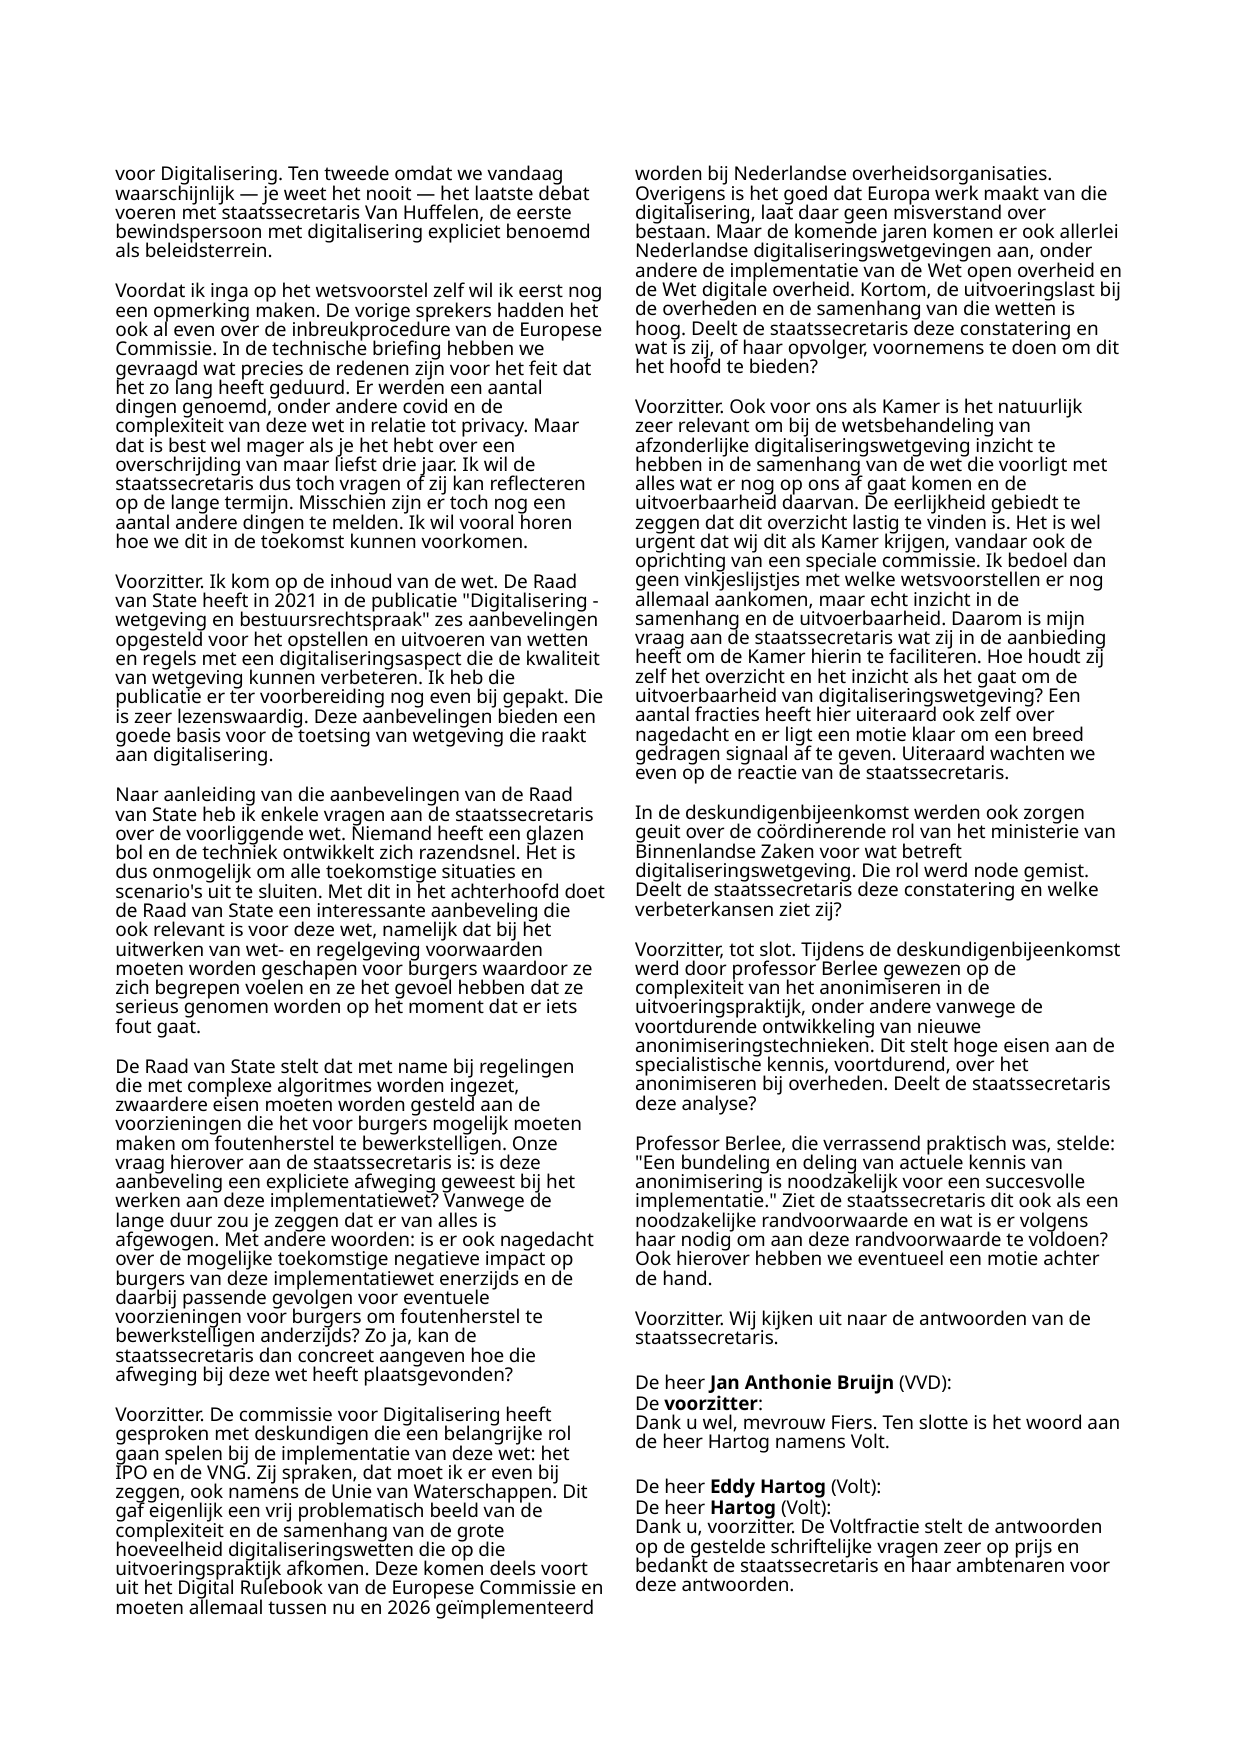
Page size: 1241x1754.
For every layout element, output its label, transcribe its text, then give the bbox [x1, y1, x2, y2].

text De heer Jan Anthonie Bruijn (VVD): [635, 1369, 1125, 1395]
text Voorzitter. De commissie voor Digitalisering heeft gesproken met deskundigen die een belangrijke rol gaan spelen bij de implementatie van deze wet: het IPO en de VNG. Zij spraken, dat moet ik er even bij zeggen, ook namens de Unie van Waterschappen. Dit gaf eigenlijk een vrij problematisch beeld van de complexiteit en de samenhang van de grote hoeveelheid digitaliseringswetten die op die uitvoeringspraktijk afkomen. Deze komen deels voort uit het Digital Rulebook van de Europese Commissie en moeten allemaal tussen nu en 2026 geïmplementeerd [115, 1406, 605, 1618]
text De Raad van State stelt dat met name bij regelingen die met complexe algoritmes worden ingezet, zwaardere eisen moeten worden gesteld aan de voorzieningen die het voor burgers mogelijk moeten maken om foutenherstel te bewerkstelligen. Onze vraag hierover aan de staatssecretaris is: is deze aanbeveling een expliciete afweging geweest bij het werken aan deze implementatiewet? Vanwege de lange duur zou je zeggen dat er van alles is afgewogen. Met andere woorden: is er ook nagedacht over de mogelijke toekomstige negatieve impact op burgers van deze implementatiewet enerzijds en de daarbij passende gevolgen voor eventuele voorzieningen voor burgers om foutenherstel te bewerkstelligen anderzijds? Zo ja, kan de staatssecretaris dan concreet aangeven hoe die afweging bij deze wet heeft plaatsgevonden? [115, 1058, 605, 1385]
text De voorzitter: [635, 1395, 1125, 1414]
text Voorzitter. Wij kijken uit naar de antwoorden van de staatssecretaris. [635, 1309, 1125, 1348]
text Naar aanleiding van die aanbevelingen van de Raad van State heb ik enkele vragen aan de staatssecretaris over de voorliggende wet. Niemand heeft een glazen bol en de techniek ontwikkelt zich razendsnel. Het is dus onmogelijk om alle toekomstige situaties en scenario's uit te sluiten. Met dit in het achterhoofd doet de Raad van State een interessante aanbeveling die ook relevant is voor deze wet, namelijk dat bij het uitwerken van wet- en regelgeving voorwaarden moeten worden geschapen voor burgers waardoor ze zich begrepen voelen en ze het gevoel hebben dat ze serieus genomen worden op het moment dat er iets fout gaat. [115, 786, 605, 1037]
text De heer Eddy Hartog (Volt): [635, 1473, 1125, 1499]
text voor Digitalisering. Ten tweede omdat we vandaag waarschijnlijk — je weet het nooit — het laatste debat voeren met staatssecretaris Van Huffelen, de eerste bewindspersoon met digitalisering expliciet benoemd als beleidsterrein. [115, 165, 605, 262]
text Dank u wel, mevrouw Fiers. Ten slotte is het woord aan de heer Hartog namens Volt. [635, 1414, 1125, 1452]
text Voorzitter. Ook voor ons als Kamer is het natuurlijk zeer relevant om bij de wetsbehandeling van afzonderlijke digitaliseringswetgeving inzicht te hebben in de samenhang van de wet die voorligt met alles wat er nog op ons af gaat komen en de uitvoerbaarheid daarvan. De eerlijkheid gebiedt te zeggen dat dit overzicht lastig te vinden is. Het is wel urgent dat wij dit als Kamer krijgen, vandaar ook de oprichting van een speciale commissie. Ik bedoel dan geen vinkjeslijstjes met welke wetsvoorstellen er nog allemaal aankomen, maar echt inzicht in de samenhang en de uitvoerbaarheid. Daarom is mijn vraag aan de staatssecretaris wat zij in de aanbieding heeft om de Kamer hierin te faciliteren. Hoe houdt zij zelf het overzicht en het inzicht als het gaat om de uitvoerbaarheid van digitaliseringswetgeving? Een aantal fracties heeft hier uiteraard ook zelf over nagedacht en er ligt een motie klaar om een breed gedragen signaal af te geven. Uiteraard wachten we even op de reactie van de staatssecretaris. [635, 398, 1125, 783]
text Professor Berlee, die verrassend praktisch was, stelde: "Een bundeling en deling van actuele kennis van anonimisering is noodzakelijk voor een succesvolle implementatie." Ziet de staatssecretaris dit ook als een noodzakelijke randvoorwaarde en wat is er volgens haar nodig om aan deze randvoorwaarde te voldoen? Ook hierover hebben we eventueel een motie achter de hand. [635, 1135, 1125, 1289]
text Voordat ik inga op het wetsvoorstel zelf wil ik eerst nog een opmerking maken. De vorige sprekers hadden het ook al even over de inbreukprocedure van de Europese Commissie. In de technische briefing hebben we gevraagd wat precies de redenen zijn voor het feit dat het zo lang heeft geduurd. Er werden een aantal dingen genoemd, onder andere covid en de complexiteit van deze wet in relatie tot privacy. Maar dat is best wel mager als je het hebt over een overschrijding van maar liefst drie jaar. Ik wil de staatssecretaris dus toch vragen of zij kan reflecteren op de lange termijn. Misschien zijn er toch nog een aantal andere dingen te melden. Ik wil vooral horen hoe we dit in de toekomst kunnen voorkomen. [115, 282, 605, 552]
text worden bij Nederlandse overheidsorganisaties. Overigens is het goed dat Europa werk maakt van die digitalisering, laat daar geen misverstand over bestaan. Maar de komende jaren komen er ook allerlei Nederlandse digitaliseringswetgevingen aan, onder andere de implementatie van de Wet open overheid en de Wet digitale overheid. Kortom, de uitvoeringslast bij de overheden en de samenhang van die wetten is hoog. Deelt de staatssecretaris deze constatering en wat is zij, of haar opvolger, voornemens te doen om dit het hoofd te bieden? [635, 165, 1125, 377]
text Voorzitter, tot slot. Tijdens de deskundigenbijeenkomst werd door professor Berlee gewezen op de complexiteit van het anonimiseren in de uitvoeringspraktijk, onder andere vanwege de voortdurende ontwikkeling van nieuwe anonimiseringstechnieken. Dit stelt hoge eisen aan de specialistische kennis, voortdurend, over het anonimiseren bij overheden. Deelt de staatssecretaris deze analyse? [635, 941, 1125, 1114]
text Dank u, voorzitter. De Voltfractie stelt de antwoorden op de gestelde schriftelijke vragen zeer op prijs en bedankt de staatssecretaris en haar ambtenaren voor deze antwoorden. [635, 1518, 1125, 1595]
text In de deskundigenbijeenkomst werden ook zorgen geuit over de coördinerende rol van het ministerie van Binnenlandse Zaken voor wat betreft digitaliseringswetgeving. Die rol werd node gemist. Deelt de staatssecretaris deze constatering en welke verbeterkansen ziet zij? [635, 804, 1125, 920]
text Voorzitter. Ik kom op de inhoud van de wet. De Raad van State heeft in 2021 in de publicatie "Digitalisering - wetgeving en bestuursrechtspraak" zes aanbevelingen opgesteld voor het opstellen en uitvoeren van wetten en regels met een digitaliseringsaspect die de kwaliteit van wetgeving kunnen verbeteren. Ik heb die publicatie er ter voorbereiding nog even bij gepakt. Die is zeer lezenswaardig. Deze aanbevelingen bieden een goede basis voor de toetsing van wetgeving die raakt aan digitalisering. [115, 573, 605, 766]
text De heer Hartog (Volt): [635, 1499, 1125, 1518]
